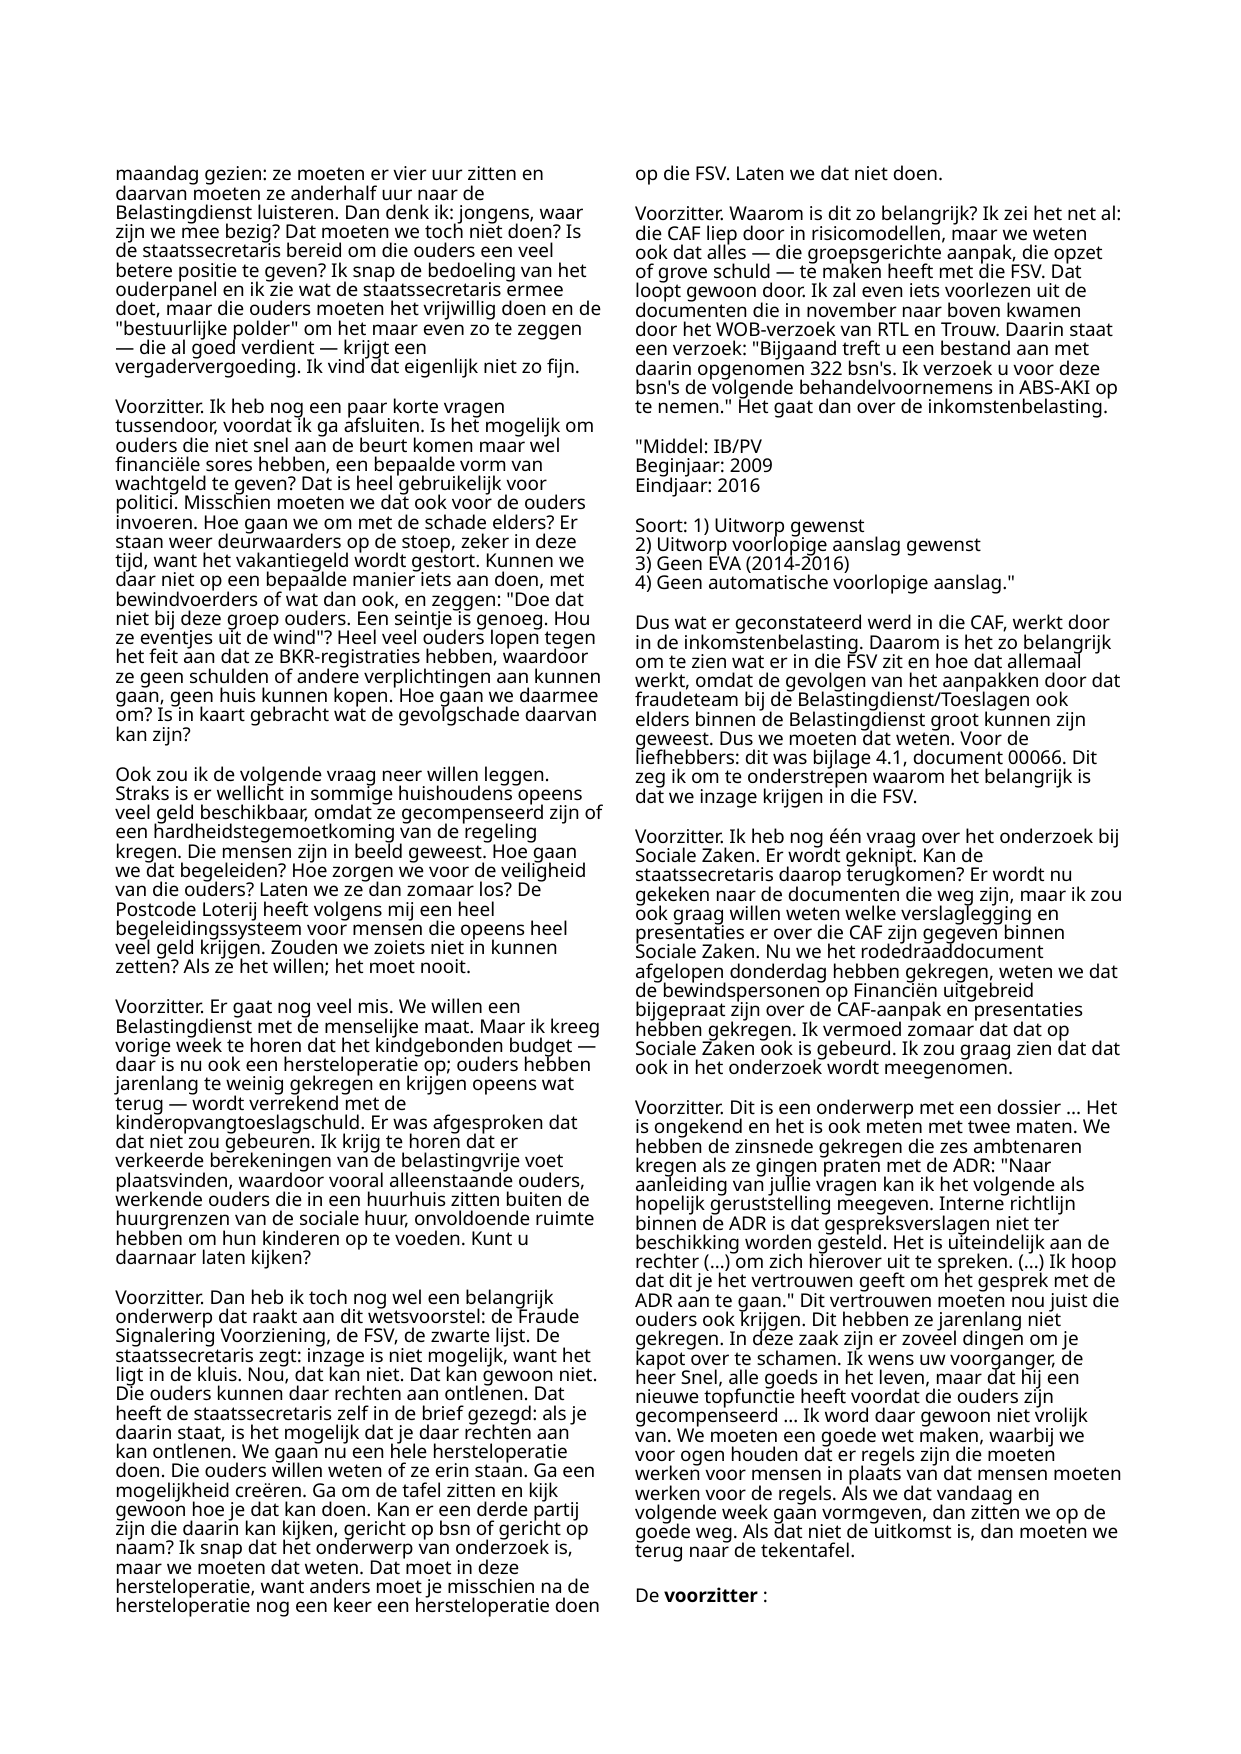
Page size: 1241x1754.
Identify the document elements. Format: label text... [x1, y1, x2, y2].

text 2) Uitworp voorlopige aanslag gewenst [635, 536, 1125, 555]
text Voorzitter. Ik heb nog een paar korte vragen tussendoor, voordat ik ga afsluiten. Is het mogelijk om ouders die niet snel aan de beurt komen maar wel financiële sores hebben, een bepaalde vorm van wachtgeld te geven? Dat is heel gebruikelijk voor politici. Misschien moeten we dat ook voor de ouders invoeren. Hoe gaan we om met de schade elders? Er staan weer deurwaarders op de stoep, zeker in deze tijd, want het vakantiegeld wordt gestort. Kunnen we daar niet op een bepaalde manier iets aan doen, met bewindvoerders of wat dan ook, en zeggen: "Doe dat niet bij deze groep ouders. Een seintje is genoeg. Hou ze eventjes uit de wind"? Heel veel ouders lopen tegen het feit aan dat ze BKR-registraties hebben, waardoor ze geen schulden of andere verplichtingen aan kunnen gaan, geen huis kunnen kopen. Hoe gaan we daarmee om? Is in kaart gebracht wat de gevolgschade daarvan kan zijn? [115, 398, 605, 745]
text Ook zou ik de volgende vraag neer willen leggen. Straks is er wellicht in sommige huishoudens opeens veel geld beschikbaar, omdat ze gecompenseerd zijn of een hardheidstegemoetkoming van de regeling kregen. Die mensen zijn in beeld geweest. Hoe gaan we dat begeleiden? Hoe zorgen we voor de veiligheid van die ouders? Laten we ze dan zomaar los? De Postcode Loterij heeft volgens mij een heel begeleidingssysteem voor mensen die opeens heel veel geld krijgen. Zouden we zoiets niet in kunnen zetten? Als ze het willen; het moet nooit. [115, 766, 605, 978]
text "Middel: IB/PV [635, 438, 1125, 457]
text 3) Geen EVA (2014-2016) [635, 555, 1125, 574]
text Dus wat er geconstateerd werd in die CAF, werkt door in de inkomstenbelasting. Daarom is het zo belangrijk om te zien wat er in die FSV zit en hoe dat allemaal werkt, omdat de gevolgen van het aanpakken door dat fraudeteam bij de Belastingdienst/Toeslagen ook elders binnen de Belastingdienst groot kunnen zijn geweest. Dus we moeten dat weten. Voor de liefhebbers: dit was bijlage 4.1, document 00066. Dit zeg ik om te onderstrepen waarom het belangrijk is dat we inzage krijgen in die FSV. [635, 614, 1125, 807]
text Voorzitter. Waarom is dit zo belangrijk? Ik zei het net al: die CAF liep door in risicomodellen, maar we weten ook dat alles — die groepsgerichte aanpak, die opzet of grove schuld — te maken heeft met die FSV. Dat loopt gewoon door. Ik zal even iets voorlezen uit de documenten die in november naar boven kwamen door het WOB-verzoek van RTL en Trouw. Daarin staat een verzoek: "Bijgaand treft u een bestand aan met daarin opgenomen 322 bsn's. Ik verzoek u voor deze bsn's de volgende behandelvoornemens in ABS-AKI op te nemen." Het gaat dan over de inkomstenbelasting. [635, 205, 1125, 417]
text Voorzitter. Dit is een onderwerp met een dossier ... Het is ongekend en het is ook meten met twee maten. We hebben de zinsnede gekregen die zes ambtenaren kregen als ze gingen praten met de ADR: "Naar aanleiding van jullie vragen kan ik het volgende als hopelijk geruststelling meegeven. Interne richtlijn binnen de ADR is dat gespreksverslagen niet ter beschikking worden gesteld. Het is uiteindelijk aan de rechter (…) om zich hierover uit te spreken. (…) Ik hoop dat dit je het vertrouwen geeft om het gesprek met de ADR aan te gaan." Dit vertrouwen moeten nou juist die ouders ook krijgen. Dit hebben ze jarenlang niet gekregen. In deze zaak zijn er zoveel dingen om je kapot over te schamen. Ik wens uw voorganger, de heer Snel, alle goeds in het leven, maar dat hij een nieuwe topfunctie heeft voordat die ouders zijn gecompenseerd … Ik word daar gewoon niet vrolijk van. We moeten een goede wet maken, waarbij we voor ogen houden dat er regels zijn die moeten werken voor mensen in plaats van dat mensen moeten werken voor de regels. Als we dat vandaag en volgende week gaan vormgeven, dan zitten we op de goede weg. Als dat niet de uitkomst is, dan moeten we terug naar de tekentafel. [635, 1099, 1125, 1562]
text Voorzitter. Dan heb ik toch nog wel een belangrijk onderwerp dat raakt aan dit wetsvoorstel: de Fraude Signalering Voorziening, de FSV, de zwarte lijst. De staatssecretaris zegt: inzage is niet mogelijk, want het ligt in de kluis. Nou, dat kan niet. Dat kan gewoon niet. Die ouders kunnen daar rechten aan ontlenen. Dat heeft de staatssecretaris zelf in de brief gezegd: als je daarin staat, is het mogelijk dat je daar rechten aan kan ontlenen. We gaan nu een hele hersteloperatie doen. Die ouders willen weten of ze erin staan. Ga een mogelijkheid creëren. Ga om de tafel zitten en kijk gewoon hoe je dat kan doen. Kan er een derde partij zijn die daarin kan kijken, gericht op bsn of gericht op naam? Ik snap dat het onderwerp van onderzoek is, maar we moeten dat weten. Dat moet in deze hersteloperatie, want anders moet je misschien na de hersteloperatie nog een keer een hersteloperatie doen [115, 1289, 605, 1616]
text Eindjaar: 2016 [635, 477, 1125, 496]
text Beginjaar: 2009 [635, 457, 1125, 477]
text Voorzitter. Er gaat nog veel mis. We willen een Belastingdienst met de menselijke maat. Maar ik kreeg vorige week te horen dat het kindgebonden budget — daar is nu ook een hersteloperatie op; ouders hebben jarenlang te weinig gekregen en krijgen opeens wat terug — wordt verrekend met de kinderopvangtoeslagschuld. Er was afgesproken dat dat niet zou gebeuren. Ik krijg te horen dat er verkeerde berekeningen van de belastingvrije voet plaatsvinden, waardoor vooral alleenstaande ouders, werkende ouders die in een huurhuis zitten buiten de huurgrenzen van de sociale huur, onvoldoende ruimte hebben om hun kinderen op te voeden. Kunt u daarnaar laten kijken? [115, 998, 605, 1268]
text op die FSV. Laten we dat niet doen. [635, 165, 1125, 184]
text Soort: 1) Uitworp gewenst [635, 517, 1125, 536]
text 4) Geen automatische voorlopige aanslag." [635, 574, 1125, 594]
text Voorzitter. Ik heb nog één vraag over het onderzoek bij Sociale Zaken. Er wordt geknipt. Kan de staatssecretaris daarop terugkomen? Er wordt nu gekeken naar de documenten die weg zijn, maar ik zou ook graag willen weten welke verslaglegging en presentaties er over die CAF zijn gegeven binnen Sociale Zaken. Nu we het rodedraaddocument afgelopen donderdag hebben gekregen, weten we dat de bewindspersonen op Financiën uitgebreid bijgepraat zijn over de CAF-aanpak en presentaties hebben gekregen. Ik vermoed zomaar dat dat op Sociale Zaken ook is gebeurd. Ik zou graag zien dat dat ook in het onderzoek wordt meegenomen. [635, 828, 1125, 1078]
text maandag gezien: ze moeten er vier uur zitten en daarvan moeten ze anderhalf uur naar de Belastingdienst luisteren. Dan denk ik: jongens, waar zijn we mee bezig? Dat moeten we toch niet doen? Is de staatssecretaris bereid om die ouders een veel betere positie te geven? Ik snap de bedoeling van het ouderpanel en ik zie wat de staatssecretaris ermee doet, maar die ouders moeten het vrijwillig doen en de "bestuurlijke polder" om het maar even zo te zeggen — die al goed verdient — krijgt een vergadervergoeding. Ik vind dat eigenlijk niet zo fijn. [115, 165, 605, 377]
text De voorzitter : [635, 1582, 1125, 1608]
